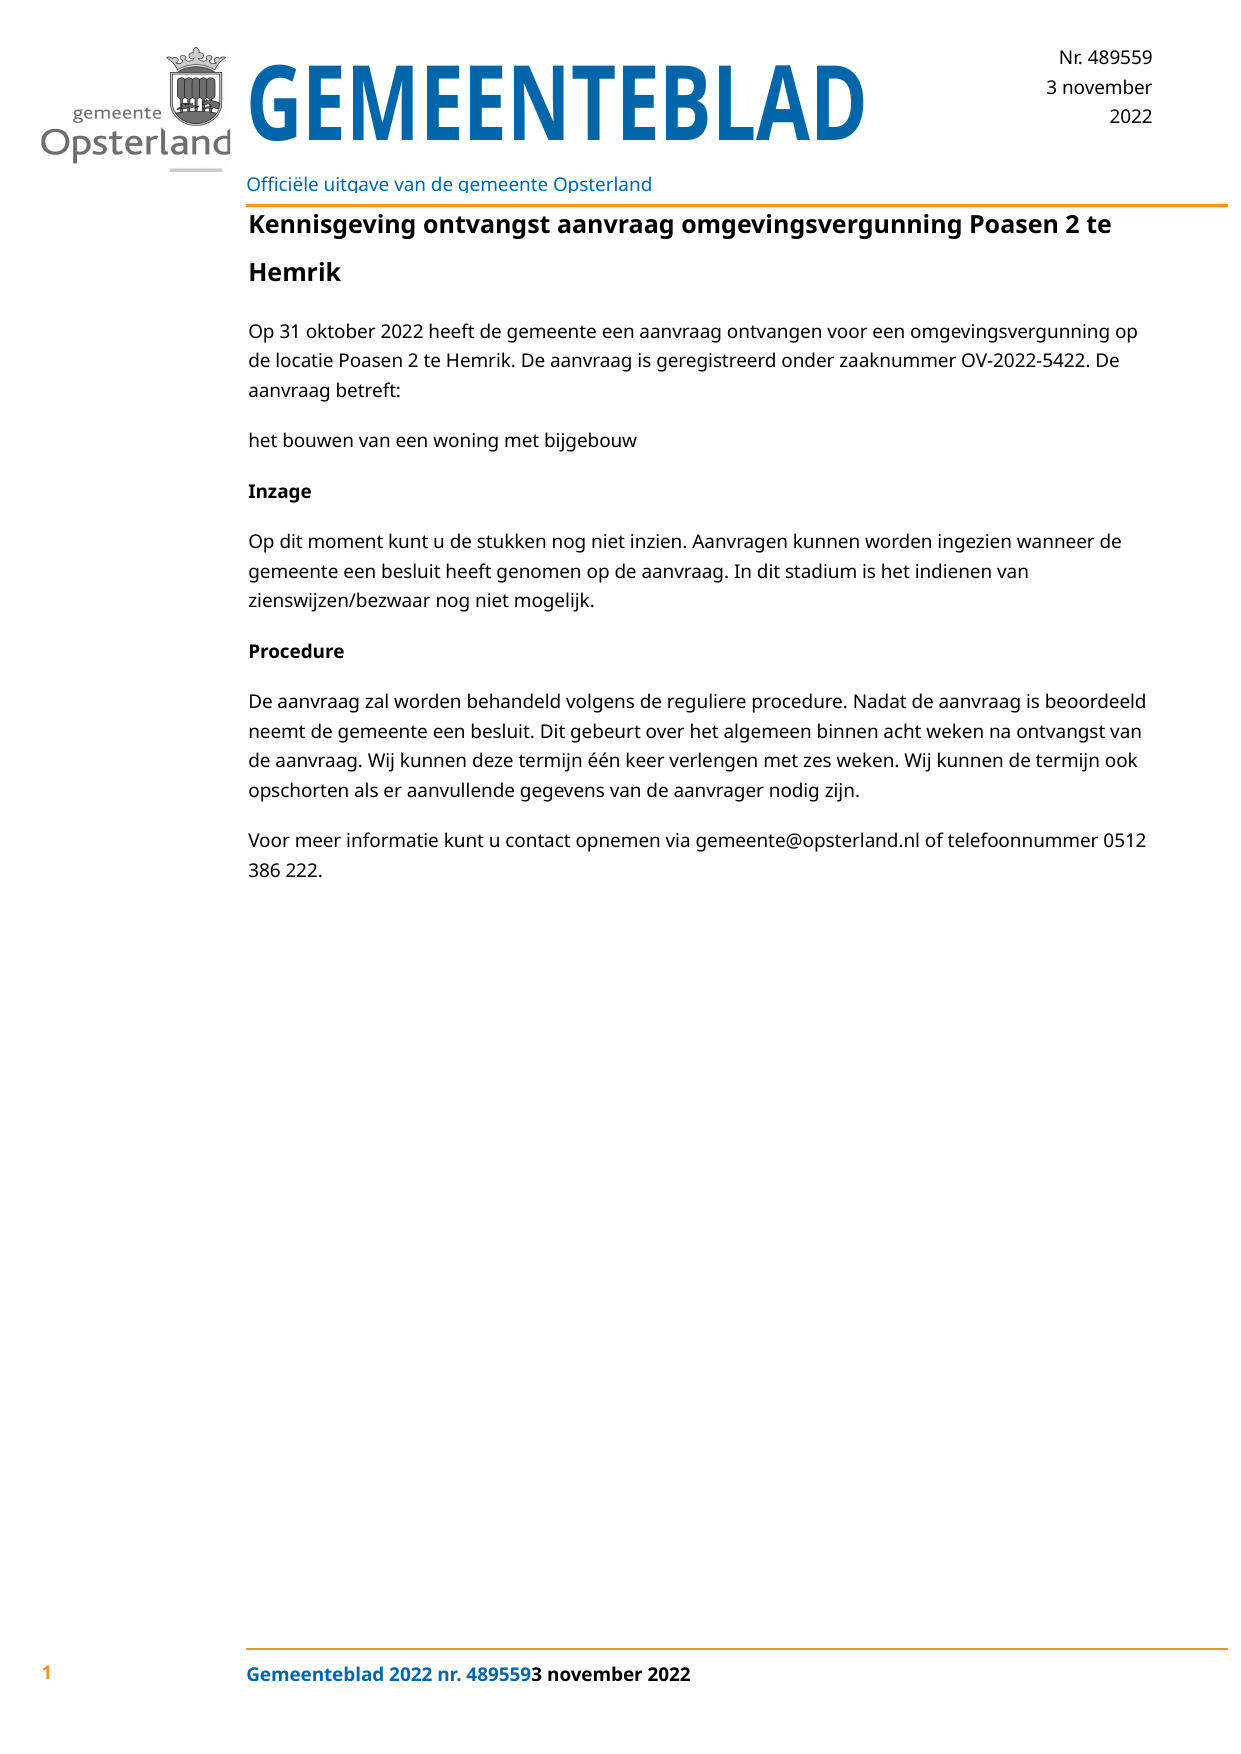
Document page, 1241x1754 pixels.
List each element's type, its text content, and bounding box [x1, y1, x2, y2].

picture [41, 47, 231, 172]
text De aanvraag zal worden behandeld volgens de reguliere procedure. Nadat de aanvraag is beoordeeld neemt de gemeente een besluit. Dit gebeurt over het algemeen binnen acht weken na ontvangst van de aanvraag. Wij kunnen deze termijn één keer verlengen met zes weken. Wij kunnen de termijn ook opschorten als er aanvullende gegevens van de aanvrager nodig zijn. [248, 688, 1152, 803]
text Kennisgeving ontvangst aanvraag omgevingsvergunning Poasen 2 te Hemrik [248, 207, 1152, 288]
text Voor meer informatie kunt u contact opnemen via gemeente@opsterland.nl of telefoonnummer 0512 386 222. [248, 827, 1152, 883]
text Procedure [248, 638, 1152, 664]
text Op 31 oktober 2022 heeft de gemeente een aanvraag ontvangen voor een omgevingsvergunning op de locatie Poasen 2 te Hemrik. De aanvraag is geregistreerd onder zaaknummer OV-2022-5422. De aanvraag betreft: [248, 318, 1152, 403]
text Inzage [248, 478, 1152, 504]
text Op dit moment kunt u de stukken nog niet inzien. Aanvragen kunnen worden ingezien wanneer de gemeente een besluit heeft genomen op de aanvraag. In dit stadium is het indienen van zienswijzen/bezwaar nog niet mogelijk. [248, 528, 1152, 613]
text het bouwen van een woning met bijgebouw [248, 427, 1152, 453]
